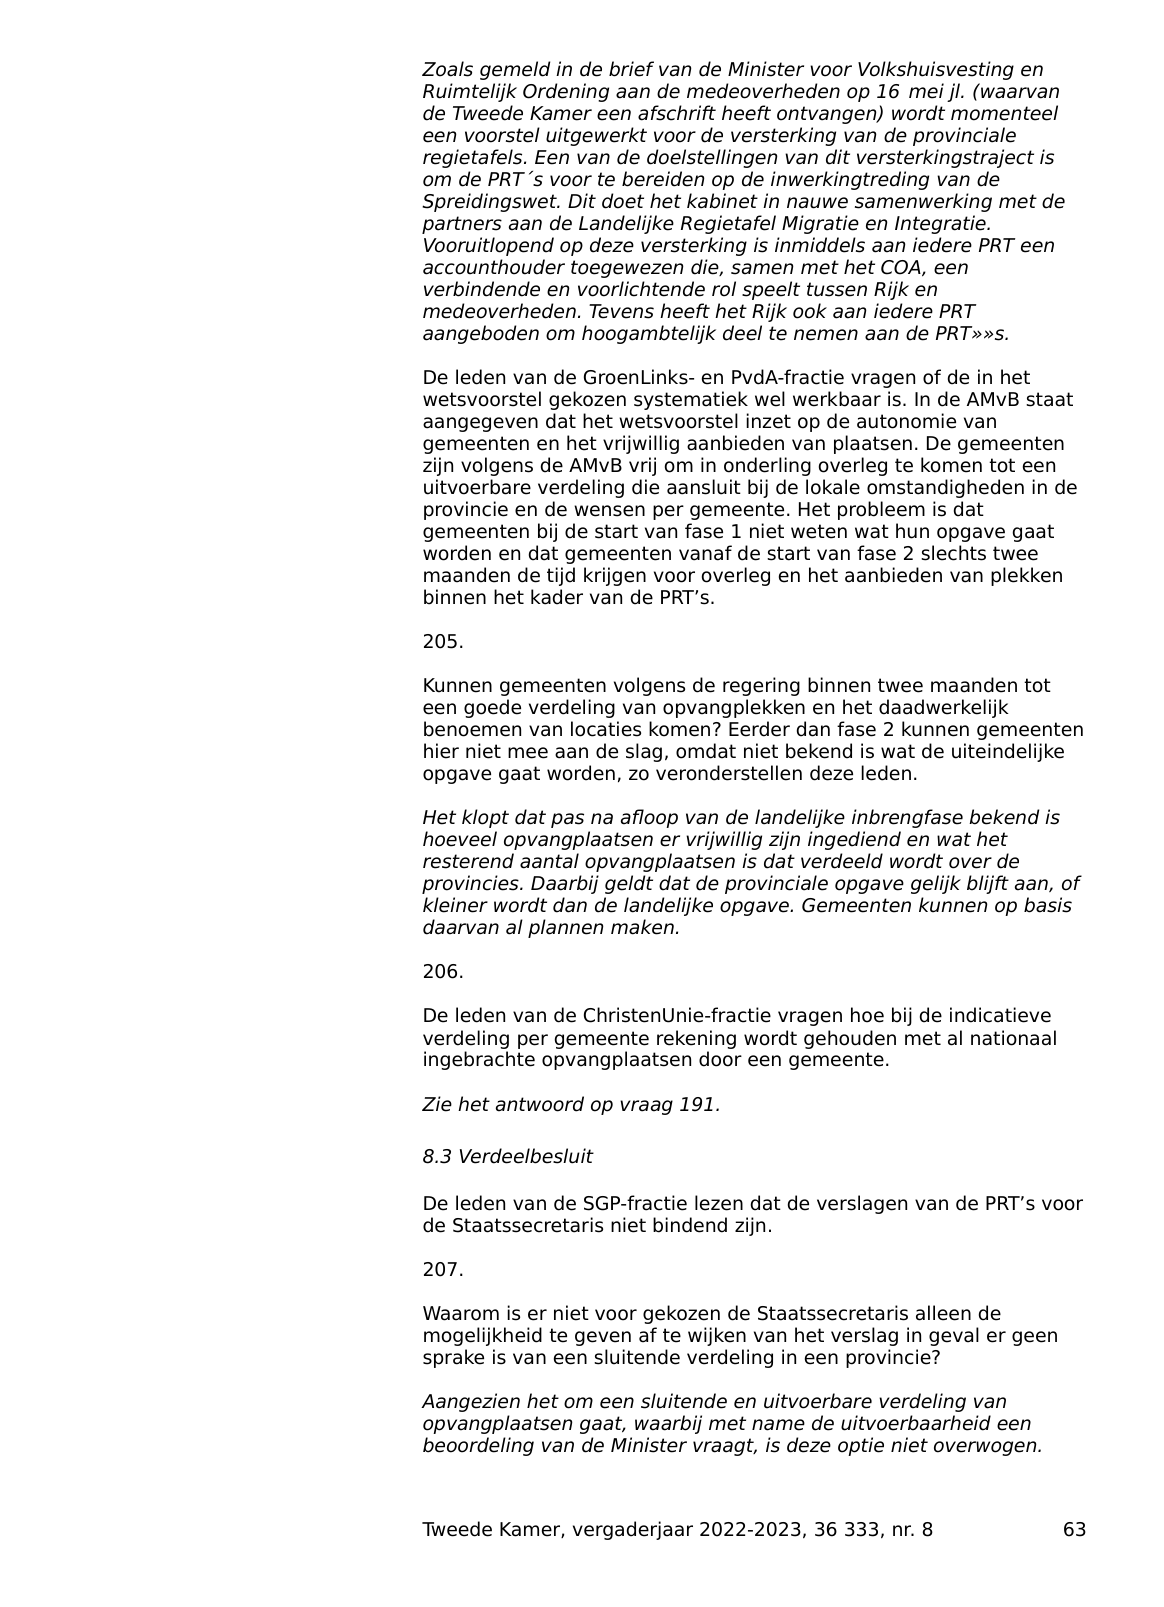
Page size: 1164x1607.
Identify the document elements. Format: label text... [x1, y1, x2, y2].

text Kunnen gemeenten volgens de regering binnen twee maanden tot een goede verdeling van opvangplekken en het daadwerkelijk benoemen van locaties komen? Eerder dan fase 2 kunnen gemeenten hier niet mee aan de slag, omdat niet bekend is wat de uiteindelijke opgave gaat worden, zo veronderstellen deze leden. [422, 675, 1087, 785]
text Aangezien het om een sluitende en uitvoerbare verdeling van opvangplaatsen gaat, waarbij met name de uitvoerbaarheid een beoordeling van de Minister vraagt, is deze optie niet overwogen. [422, 1391, 1087, 1457]
subtitle 8.3 Verdeelbesluit [422, 1146, 1087, 1167]
text De leden van de SGP-fractie lezen dat de verslagen van de PRT’s voor de Staatssecretaris niet bindend zijn. [422, 1192, 1087, 1236]
text Zie het antwoord op vraag 191. [422, 1093, 1087, 1116]
text Zoals gemeld in de brief van de Minister voor Volkshuisvesting en Ruimtelijk Ordening aan de medeoverheden op 16 mei jl. (waarvan de Tweede Kamer een afschrift heeft ontvangen) wordt momenteel een voorstel uitgewerkt voor de versterking van de provinciale regietafels. Een van de doelstellingen van dit versterkingstraject is om de PRT´s voor te bereiden op de inwerkingtreding van de Spreidingswet. Dit doet het kabinet in nauwe samenwerking met de partners aan de Landelijke Regietafel Migratie en Integratie. Vooruitlopend op deze versterking is inmiddels aan iedere PRT een accounthouder toegewezen die, samen met het COA, een verbindende en voorlichtende rol speelt tussen Rijk en medeoverheden. Tevens heeft het Rijk ook aan iedere PRT aangeboden om hoogambtelijk deel te nemen aan de PRT»»s. [422, 59, 1087, 345]
text De leden van de GroenLinks- en PvdA-fractie vragen of de in het wetsvoorstel gekozen systematiek wel werkbaar is. In de AMvB staat aangegeven dat het wetsvoorstel inzet op de autonomie van gemeenten en het vrijwillig aanbieden van plaatsen. De gemeenten zijn volgens de AMvB vrij om in onderling overleg te komen tot een uitvoerbare verdeling die aansluit bij de lokale omstandigheden in de provincie en de wensen per gemeente. Het probleem is dat gemeenten bij de start van fase 1 niet weten wat hun opgave gaat worden en dat gemeenten vanaf de start van fase 2 slechts twee maanden de tijd krijgen voor overleg en het aanbieden van plekken binnen het kader van de PRT’s. [422, 367, 1087, 609]
subtitle 205. [422, 631, 1087, 653]
text De leden van de ChristenUnie-fractie vragen hoe bij de indicatieve verdeling per gemeente rekening wordt gehouden met al nationaal ingebrachte opvangplaatsen door een gemeente. [422, 1005, 1087, 1071]
text Waarom is er niet voor gekozen de Staatssecretaris alleen de mogelijkheid te geven af te wijken van het verslag in geval er geen sprake is van een sluitende verdeling in een provincie? [422, 1303, 1087, 1369]
subtitle 207. [422, 1259, 1087, 1281]
text Het klopt dat pas na afloop van de landelijke inbrengfase bekend is hoeveel opvangplaatsen er vrijwillig zijn ingediend en wat het resterend aantal opvangplaatsen is dat verdeeld wordt over de provincies. Daarbij geldt dat de provinciale opgave gelijk blijft aan, of kleiner wordt dan de landelijke opgave. Gemeenten kunnen op basis daarvan al plannen maken. [422, 807, 1087, 939]
subtitle 206. [422, 961, 1087, 983]
